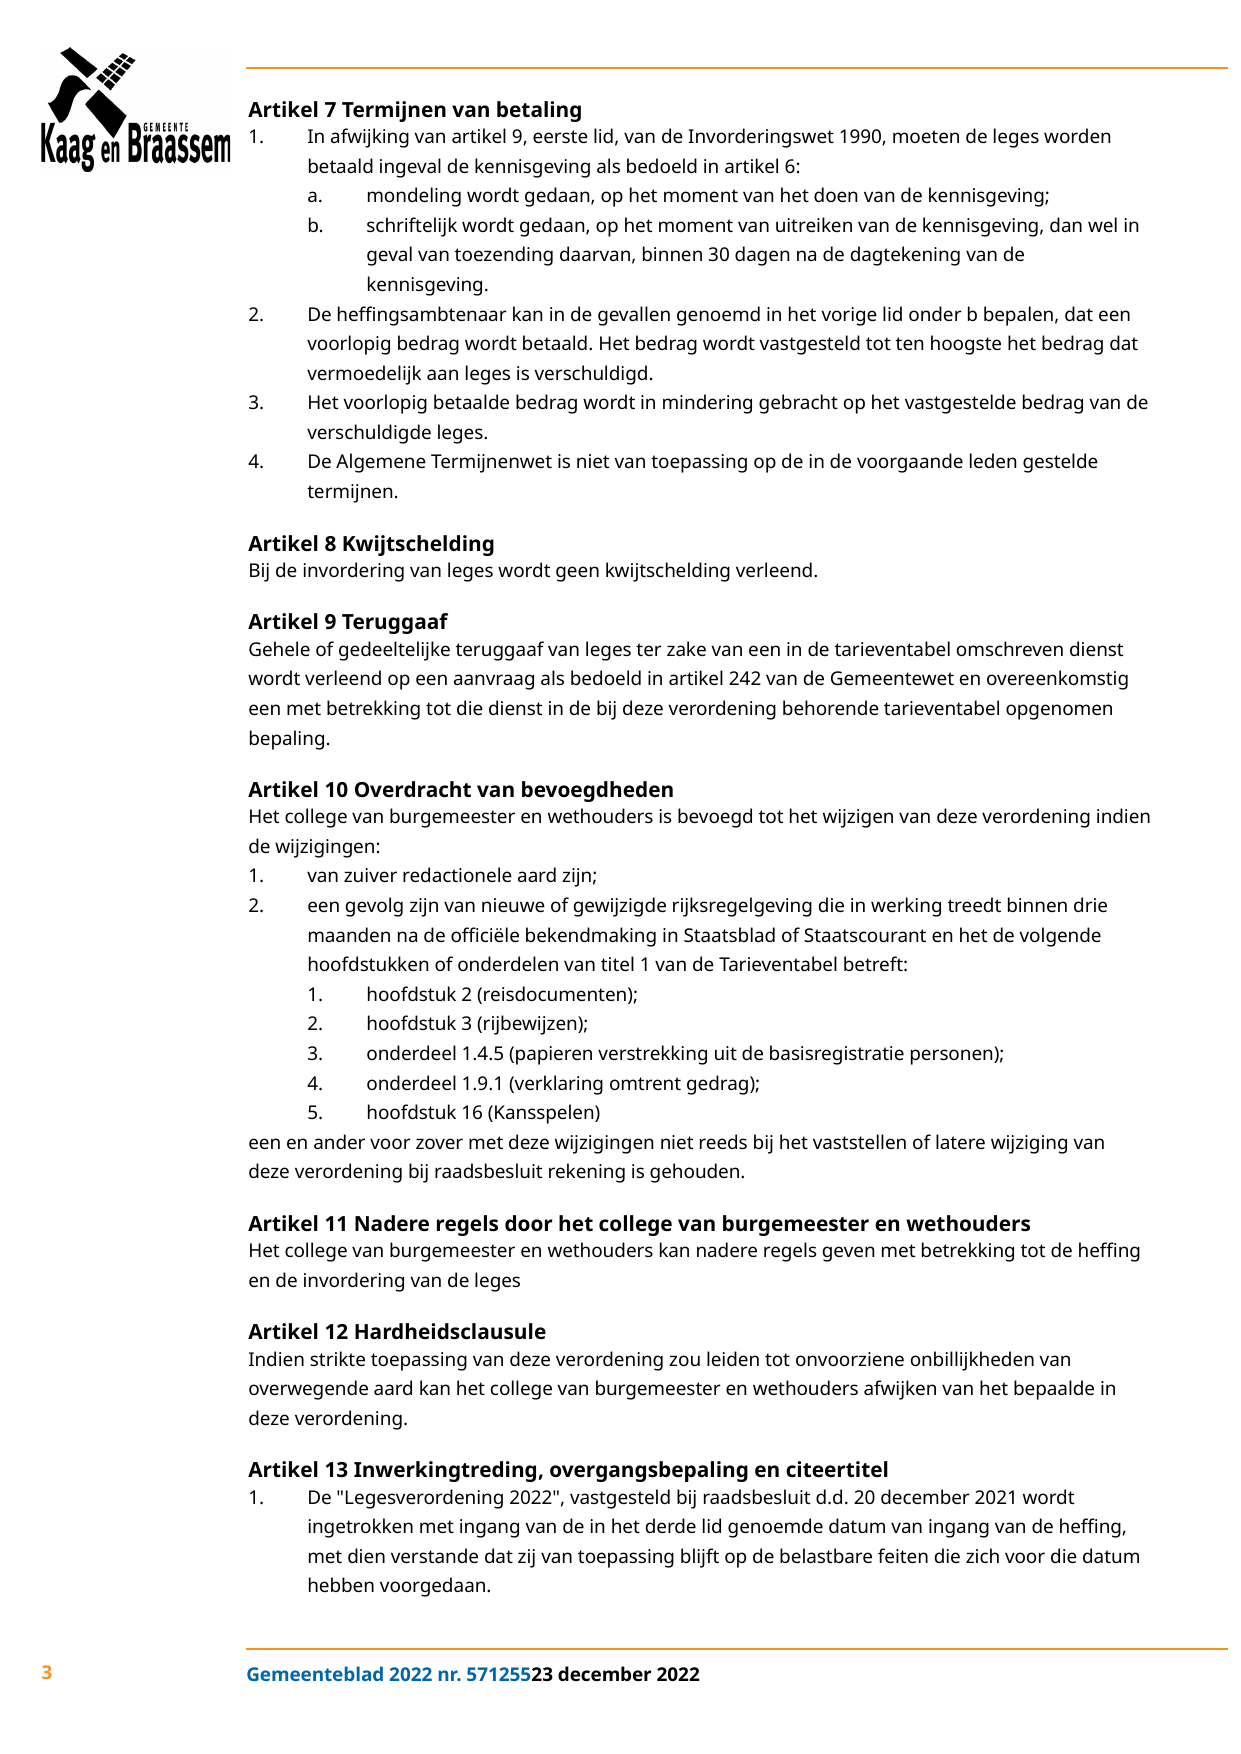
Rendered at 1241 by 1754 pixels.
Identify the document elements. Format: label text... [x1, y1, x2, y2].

list Het voorlopig betaalde bedrag wordt in mindering gebracht op het vastgestelde bedrag van de verschuldigde leges. [248, 389, 1152, 445]
list een gevolg zijn van nieuwe of gewijzigde rijksregelgeving die in werking treedt binnen drie maanden na de officiële bekendmaking in Staatsblad of Staatscourant en het de volgende hoofdstukken of onderdelen van titel 1 van de Tarieventabel betreft: [248, 892, 1152, 977]
list In afwijking van artikel 9, eerste lid, van de Invorderingswet 1990, moeten de leges worden betaald ingeval de kennisgeving als bedoeld in artikel 6: [248, 123, 1152, 178]
text Gehele of gedeeltelijke teruggaaf van leges ter zake van een in de tarieventabel omschreven dienst wordt verleend op een aanvraag als bedoeld in artikel 242 van de Gemeentewet en overeenkomstig een met betrekking tot die dienst in de bij deze verordening behorende tarieventabel opgenomen bepaling. [248, 636, 1152, 750]
text Bij de invordering van leges wordt geen kwijtschelding verleend. [248, 557, 1152, 583]
text Artikel 11 Nadere regels door het college van burgemeester en wethouders [248, 1209, 1152, 1237]
list De "Legesverordening 2022", vastgesteld bij raadsbesluit d.d. 20 december 2021 wordt ingetrokken met ingang van de in het derde lid genoemde datum van ingang van de heffing, met dien verstande dat zij van toepassing blijft op de belastbare feiten die zich voor die datum hebben voorgedaan. [248, 1484, 1152, 1598]
list mondeling wordt gedaan, op het moment van het doen van de kennisgeving; [307, 182, 1152, 208]
text Indien strikte toepassing van deze verordening zou leiden tot onvoorziene onbillijkheden van overwegende aard kan het college van burgemeester en wethouders afwijken van het bepaalde in deze verordening. [248, 1346, 1152, 1431]
text Artikel 7 Termijnen van betaling [248, 95, 1152, 123]
text Artikel 9 Teruggaaf [248, 607, 1152, 636]
list hoofdstuk 2 (reisdocumenten); [307, 981, 1152, 1007]
list onderdeel 1.9.1 (verklaring omtrent gedrag); [307, 1070, 1152, 1096]
list De Algemene Termijnenwet is niet van toepassing op de in de voorgaande leden gestelde termijnen. [248, 449, 1152, 504]
list schriftelijk wordt gedaan, op het moment van uitreiken van de kennisgeving, dan wel in geval van toezending daarvan, binnen 30 dagen na de dagtekening van de kennisgeving. [307, 212, 1152, 297]
text Het college van burgemeester en wethouders kan nadere regels geven met betrekking tot de heffing en de invordering van de leges [248, 1237, 1152, 1293]
list hoofdstuk 3 (rijbewijzen); [307, 1011, 1152, 1036]
text Het college van burgemeester en wethouders is bevoegd tot het wijzigen van deze verordening indien de wijzigingen: [248, 803, 1152, 859]
text Artikel 13 Inwerkingtreding, overgangsbepaling en citeertitel [248, 1455, 1152, 1484]
picture [41, 47, 231, 172]
text Artikel 10 Overdracht van bevoegdheden [248, 775, 1152, 803]
text Artikel 12 Hardheidsclausule [248, 1317, 1152, 1346]
list onderdeel 1.4.5 (papieren verstrekking uit de basisregistratie personen); [307, 1040, 1152, 1066]
text een en ander voor zover met deze wijzigingen niet reeds bij het vaststellen of latere wijziging van deze verordening bij raadsbesluit rekening is gehouden. [248, 1129, 1152, 1184]
list hoofdstuk 16 (Kansspelen) [307, 1099, 1152, 1125]
list De heffingsambtenaar kan in de gevallen genoemd in het vorige lid onder b bepalen, dat een voorlopig bedrag wordt betaald. Het bedrag wordt vastgesteld tot ten hoogste het bedrag dat vermoedelijk aan leges is verschuldigd. [248, 301, 1152, 386]
text Artikel 8 Kwijtschelding [248, 529, 1152, 557]
list van zuiver redactionele aard zijn; [248, 863, 1152, 888]
